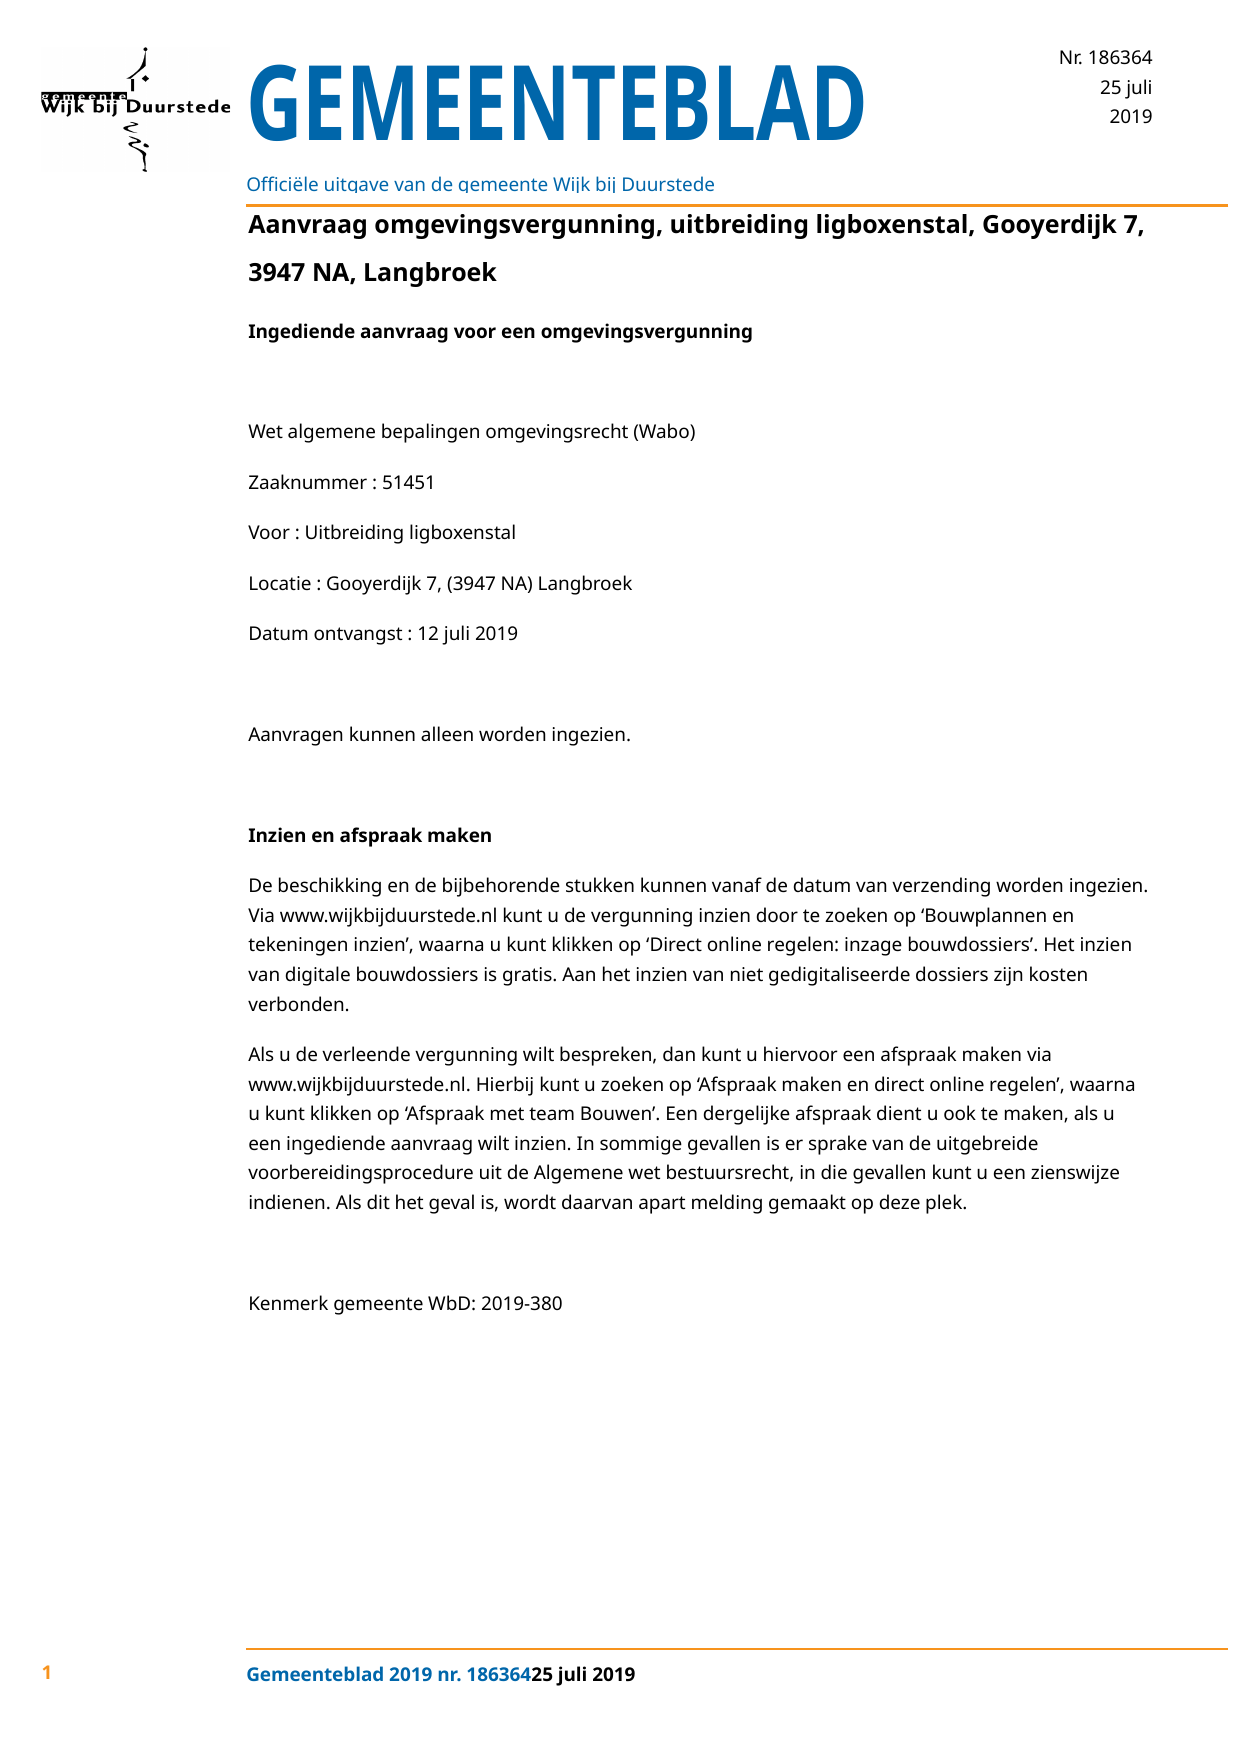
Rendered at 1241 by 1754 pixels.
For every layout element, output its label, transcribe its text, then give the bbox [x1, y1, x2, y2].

text Wet algemene bepalingen omgevingsrecht (Wabo) [248, 419, 1152, 444]
text Datum ontvangst : 12 juli 2019 [248, 620, 1152, 646]
text Als u de verleende vergunning wilt bespreken, dan kunt u hiervoor een afspraak maken via www.wijkbijduurstede.nl. Hierbij kunt u zoeken op ‘Afspraak maken en direct online regelen’, waarna u kunt klikken op ‘Afspraak met team Bouwen’. Een dergelijke afspraak dient u ook te maken, als u een ingediende aanvraag wilt inzien. In sommige gevallen is er sprake van de uitgebreide voorbereidingsprocedure uit de Algemene wet bestuursrecht, in die gevallen kunt u een zienswijze indienen. Als dit het geval is, wordt daarvan apart melding gemaakt op deze plek. [248, 1041, 1152, 1215]
text De beschikking en de bijbehorende stukken kunnen vanaf de datum van verzending worden ingezien. Via www.wijkbijduurstede.nl kunt u de vergunning inzien door te zoeken op ‘Bouwplannen en tekeningen inzien’, waarna u kunt klikken op ‘Direct online regelen: inzage bouwdossiers’. Het inzien van digitale bouwdossiers is gratis. Aan het inzien van niet gedigitaliseerde dossiers zijn kosten verbonden. [248, 872, 1152, 1017]
text Kenmerk gemeente WbD: 2019-380 [248, 1290, 1152, 1316]
text Zaaknummer : 51451 [248, 469, 1152, 495]
text Inzien en afspraak maken [248, 822, 1152, 848]
picture [41, 47, 231, 172]
text Locatie : Gooyerdijk 7, (3947 NA) Langbroek [248, 570, 1152, 596]
text Aanvragen kunnen alleen worden ingezien. [248, 721, 1152, 747]
text Aanvraag omgevingsvergunning, uitbreiding ligboxenstal, Gooyerdijk 7, 3947 NA, Langbroek [248, 207, 1152, 288]
text Ingediende aanvraag voor een omgevingsvergunning [248, 318, 1152, 344]
text Voor : Uitbreiding ligboxenstal [248, 519, 1152, 545]
